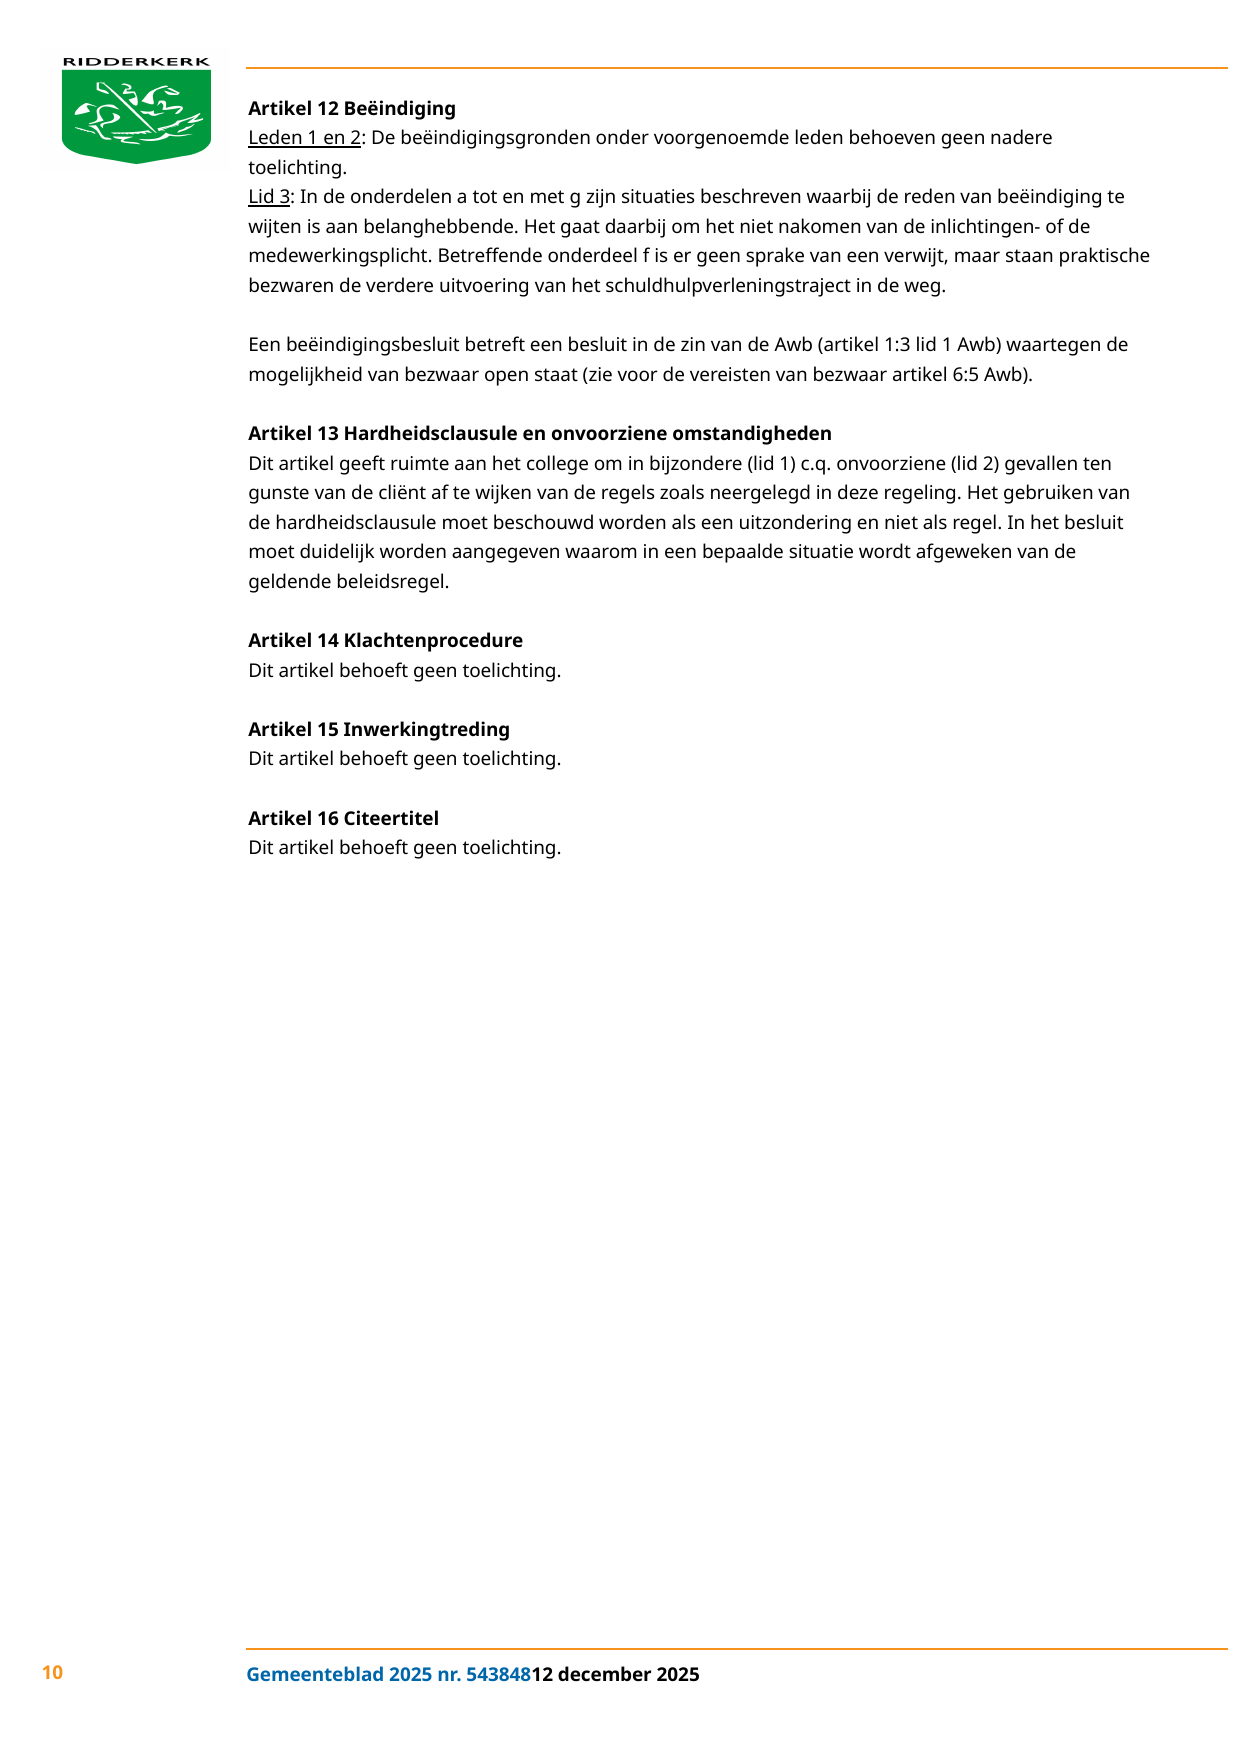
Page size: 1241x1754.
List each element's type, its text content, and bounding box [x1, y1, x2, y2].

text Artikel 14 Klachtenprocedure [248, 627, 1152, 653]
text Lid 3: In de onderdelen a tot en met g zijn situaties beschreven waarbij de reden van beëindiging te wijten is aan belanghebbende. Het gaat daarbij om het niet nakomen van de inlichtingen- of de medewerkingsplicht. Betreffende onderdeel f is er geen sprake van een verwijt, maar staan praktische bezwaren de verdere uitvoering van het schuldhulpverleningstraject in de weg. [248, 183, 1152, 298]
text Dit artikel behoeft geen toelichting. [248, 746, 1152, 771]
text Artikel 13 Hardheidsclausule en onvoorziene omstandigheden [248, 420, 1152, 446]
text Dit artikel geeft ruimte aan het college om in bijzondere (lid 1) c.q. onvoorziene (lid 2) gevallen ten gunste van de cliënt af te wijken van de regels zoals neergelegd in deze regeling. Het gebruiken van de hardheidsclausule moet beschouwd worden als een uitzondering en niet als regel. In het besluit moet duidelijk worden aangegeven waarom in een bepaalde situatie wordt afgeweken van de geldende beleidsregel. [248, 450, 1152, 594]
text Artikel 16 Citeertitel [248, 805, 1152, 831]
text Dit artikel behoeft geen toelichting. [248, 834, 1152, 860]
text Een beëindigingsbesluit betreft een besluit in de zin van de Awb (artikel 1:3 lid 1 Awb) waartegen de mogelijkheid van bezwaar open staat (zie voor de vereisten van bezwaar artikel 6:5 Awb). [248, 331, 1152, 387]
text Dit artikel behoeft geen toelichting. [248, 657, 1152, 683]
text Artikel 15 Inwerkingtreding [248, 716, 1152, 742]
picture [41, 47, 231, 172]
text Leden 1 en 2: De beëindigingsgronden onder voorgenoemde leden behoeven geen nadere toelichting. [248, 124, 1152, 180]
text Artikel 12 Beëindiging [248, 95, 1152, 121]
